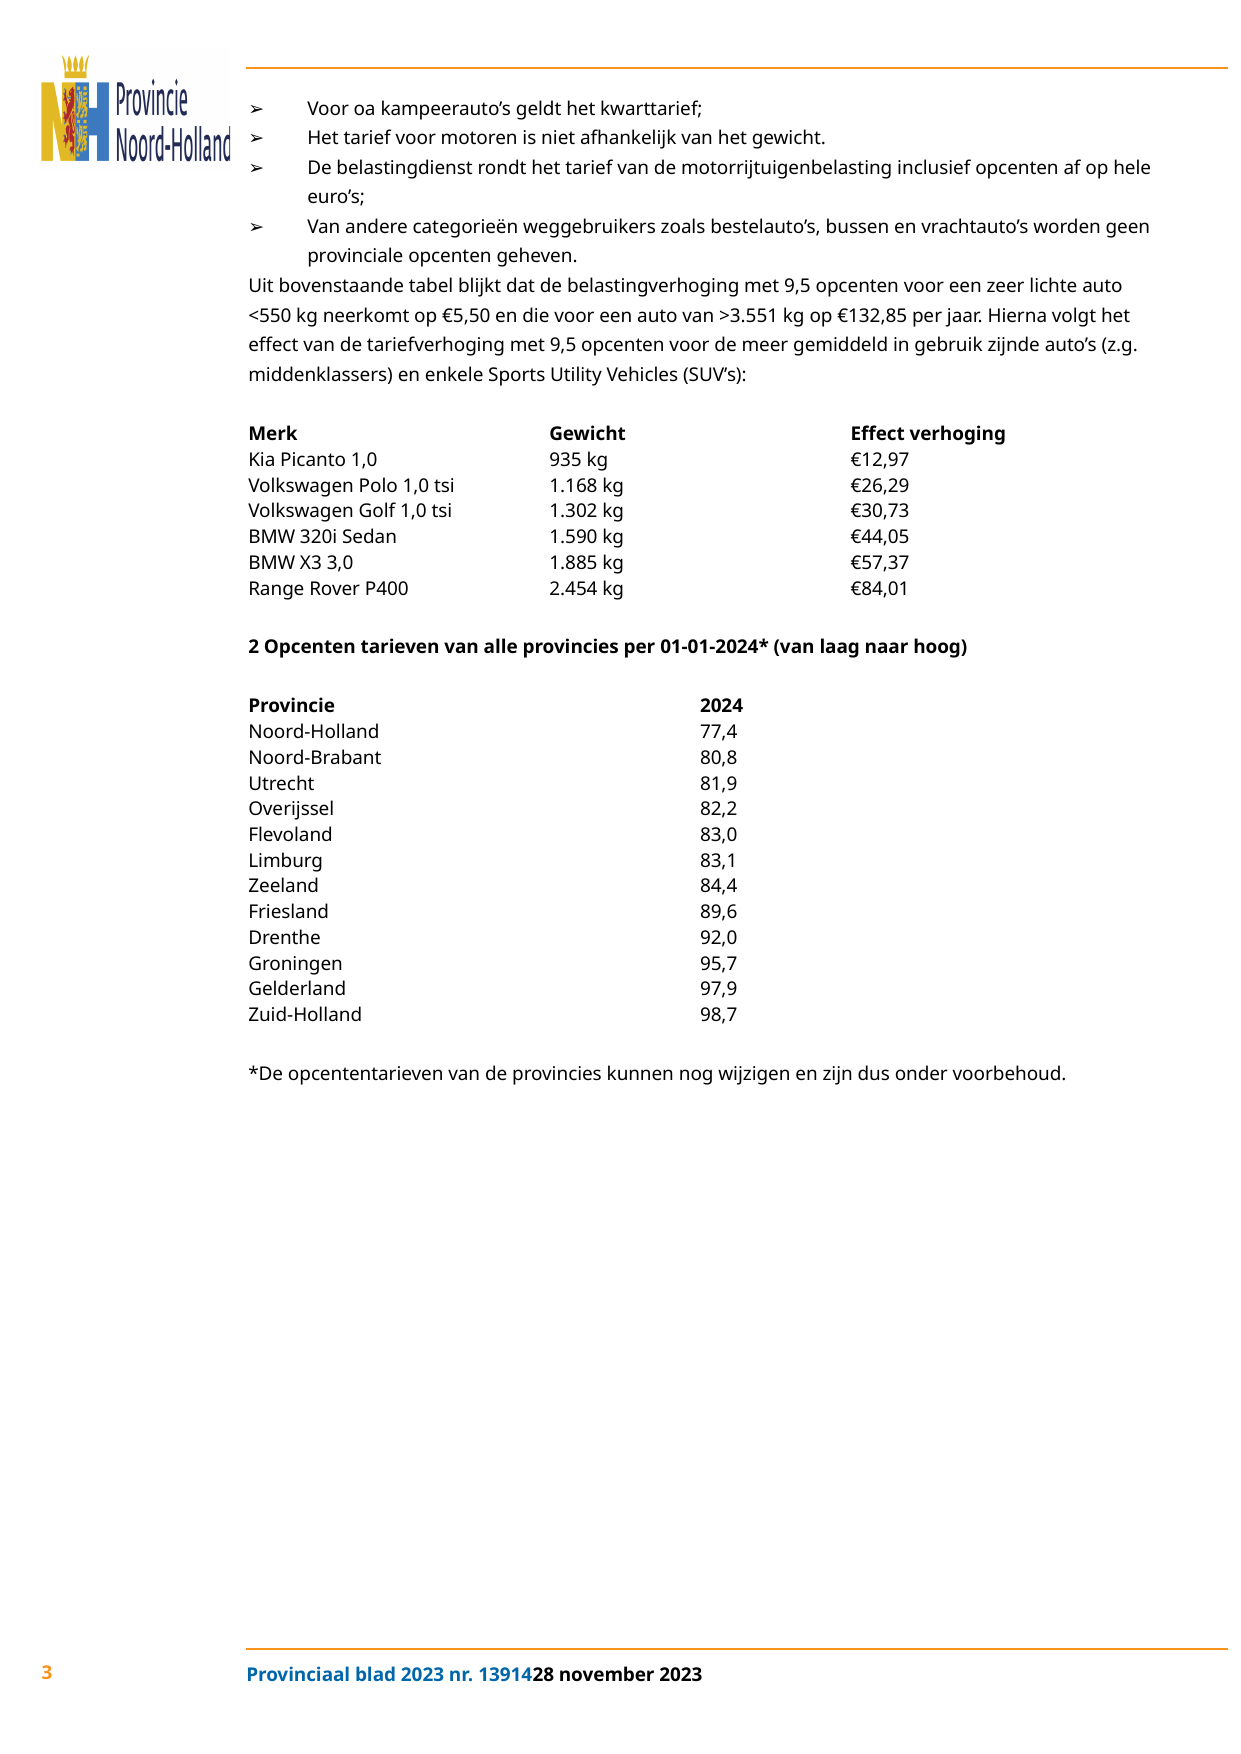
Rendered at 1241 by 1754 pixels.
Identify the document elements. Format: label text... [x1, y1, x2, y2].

table_cell Range Rover P400 [248, 575, 549, 600]
table_cell Utrecht [248, 770, 700, 795]
table_cell €84,01 [850, 575, 1152, 600]
table_cell €44,05 [850, 523, 1152, 549]
picture [41, 47, 231, 172]
table_header Gewicht [549, 420, 850, 446]
table_cell 77,4 [700, 718, 1152, 744]
table_cell 1.590 kg [549, 523, 850, 549]
table_cell Flevoland [248, 821, 700, 847]
table_cell BMW 320i Sedan [248, 523, 549, 549]
table_cell 81,9 [700, 770, 1152, 795]
table_cell Gelderland [248, 976, 700, 1001]
table_cell 95,7 [700, 950, 1152, 976]
table_cell Kia Picanto 1,0 [248, 446, 549, 472]
table_header 2024 [700, 693, 1152, 718]
table_cell Drenthe [248, 924, 700, 950]
table_cell 1.302 kg [549, 498, 850, 523]
table_cell 98,7 [700, 1001, 1152, 1027]
table_cell 935 kg [549, 446, 850, 472]
table_cell 97,9 [700, 976, 1152, 1001]
table_cell 84,4 [700, 873, 1152, 898]
table_cell 80,8 [700, 744, 1152, 770]
table_cell 2.454 kg [549, 575, 850, 600]
list De belastingdienst rondt het tarief van de motorrijtuigenbelasting inclusief opcenten af op hele euro’s; [248, 154, 1152, 209]
text *De opcententarieven van de provincies kunnen nog wijzigen en zijn dus onder voorbehoud. [248, 1060, 1152, 1086]
table_cell Overijssel [248, 795, 700, 821]
table_cell €30,73 [850, 498, 1152, 523]
table_header Provincie [248, 693, 700, 718]
table_header Effect verhoging [850, 420, 1152, 446]
table_cell 89,6 [700, 898, 1152, 924]
table_cell 1.168 kg [549, 472, 850, 497]
table_cell 92,0 [700, 924, 1152, 950]
table_cell 82,2 [700, 795, 1152, 821]
table_cell Volkswagen Polo 1,0 tsi [248, 472, 549, 497]
table_cell €12,97 [850, 446, 1152, 472]
list Van andere categorieën weggebruikers zoals bestelauto’s, bussen en vrachtauto’s worden geen provinciale opcenten geheven. [248, 213, 1152, 268]
table_cell BMW X3 3,0 [248, 549, 549, 575]
table_cell Limburg [248, 847, 700, 873]
list Het tarief voor motoren is niet afhankelijk van het gewicht. [248, 124, 1152, 150]
table_cell Noord-Brabant [248, 744, 700, 770]
list Voor oa kampeerauto’s geldt het kwarttarief; [248, 95, 1152, 121]
table_cell €26,29 [850, 472, 1152, 497]
table_header Merk [248, 420, 549, 446]
table_cell Noord-Holland [248, 718, 700, 744]
table_cell Zuid-Holland [248, 1001, 700, 1027]
text Uit bovenstaande tabel blijkt dat de belastingverhoging met 9,5 opcenten voor een zeer lichte auto <550 kg neerkomt op €5,50 en die voor een auto van >3.551 kg op €132,85 per jaar. Hierna volgt het effect van de tariefverhoging met 9,5 opcenten voor de meer gemiddeld in gebruik zijnde auto’s (z.g. middenklassers) en enkele Sports Utility Vehicles (SUV’s): [248, 272, 1152, 387]
table_cell Groningen [248, 950, 700, 976]
table_cell Friesland [248, 898, 700, 924]
table_cell €57,37 [850, 549, 1152, 575]
table_cell Zeeland [248, 873, 700, 898]
table_cell 1.885 kg [549, 549, 850, 575]
table_cell 83,0 [700, 821, 1152, 847]
table_cell 83,1 [700, 847, 1152, 873]
text 2 Opcenten tarieven van alle provincies per 01-01-2024* (van laag naar hoog) [248, 633, 1152, 659]
table_cell Volkswagen Golf 1,0 tsi [248, 498, 549, 523]
